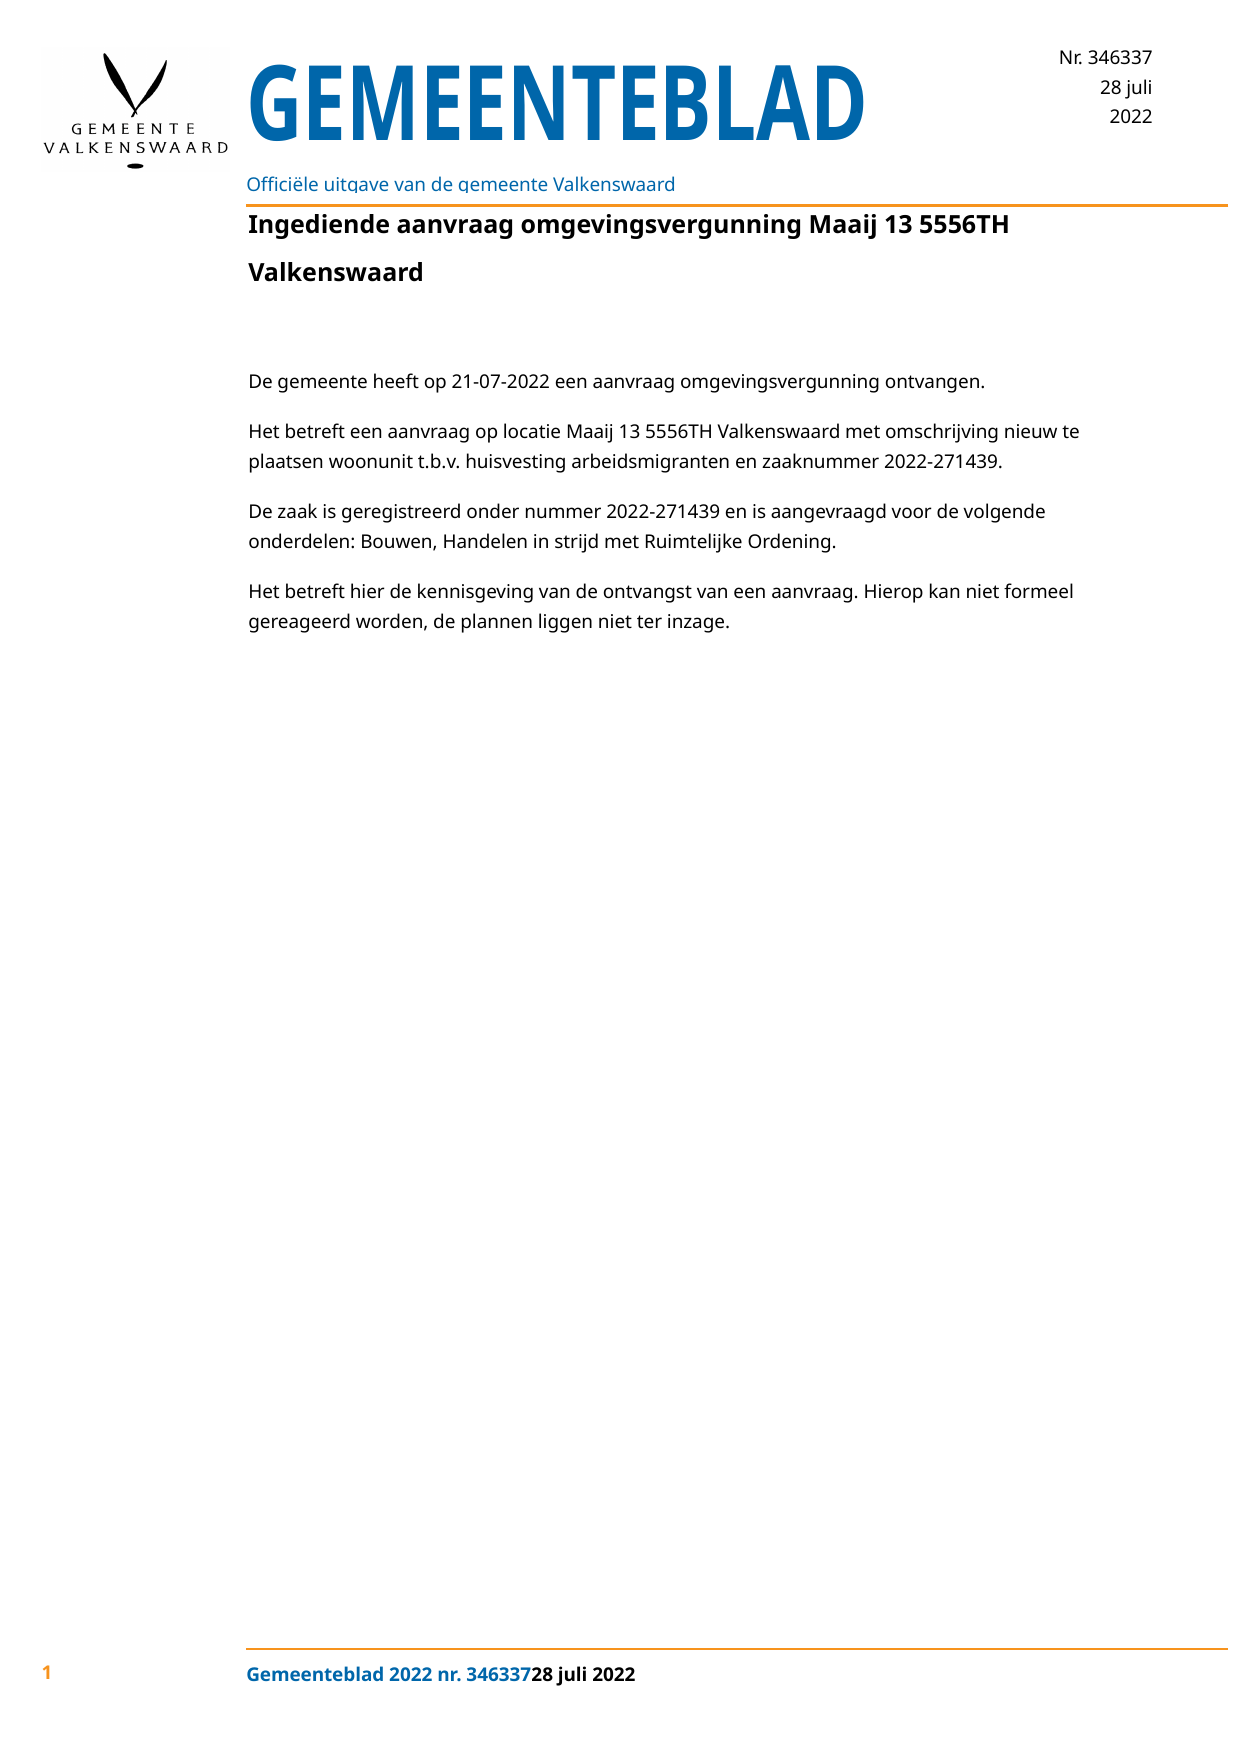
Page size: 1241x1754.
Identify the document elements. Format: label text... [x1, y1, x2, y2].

text Het betreft hier de kennisgeving van de ontvangst van een aanvraag. Hierop kan niet formeel gereageerd worden, de plannen liggen niet ter inzage. [248, 579, 1152, 634]
text De zaak is geregistreerd onder nummer 2022-271439 en is aangevraagd voor de volgende onderdelen: Bouwen, Handelen in strijd met Ruimtelijke Ordening. [248, 499, 1152, 554]
text Ingediende aanvraag omgevingsvergunning Maaij 13 5556TH Valkenswaard [248, 207, 1152, 288]
text Het betreft een aanvraag op locatie Maaij 13 5556TH Valkenswaard met omschrijving nieuw te plaatsen woonunit t.b.v. huisvesting arbeidsmigranten en zaaknummer 2022-271439. [248, 419, 1152, 474]
picture [41, 47, 231, 172]
text De gemeente heeft op 21-07-2022 een aanvraag omgevingsvergunning ontvangen. [248, 368, 1152, 394]
